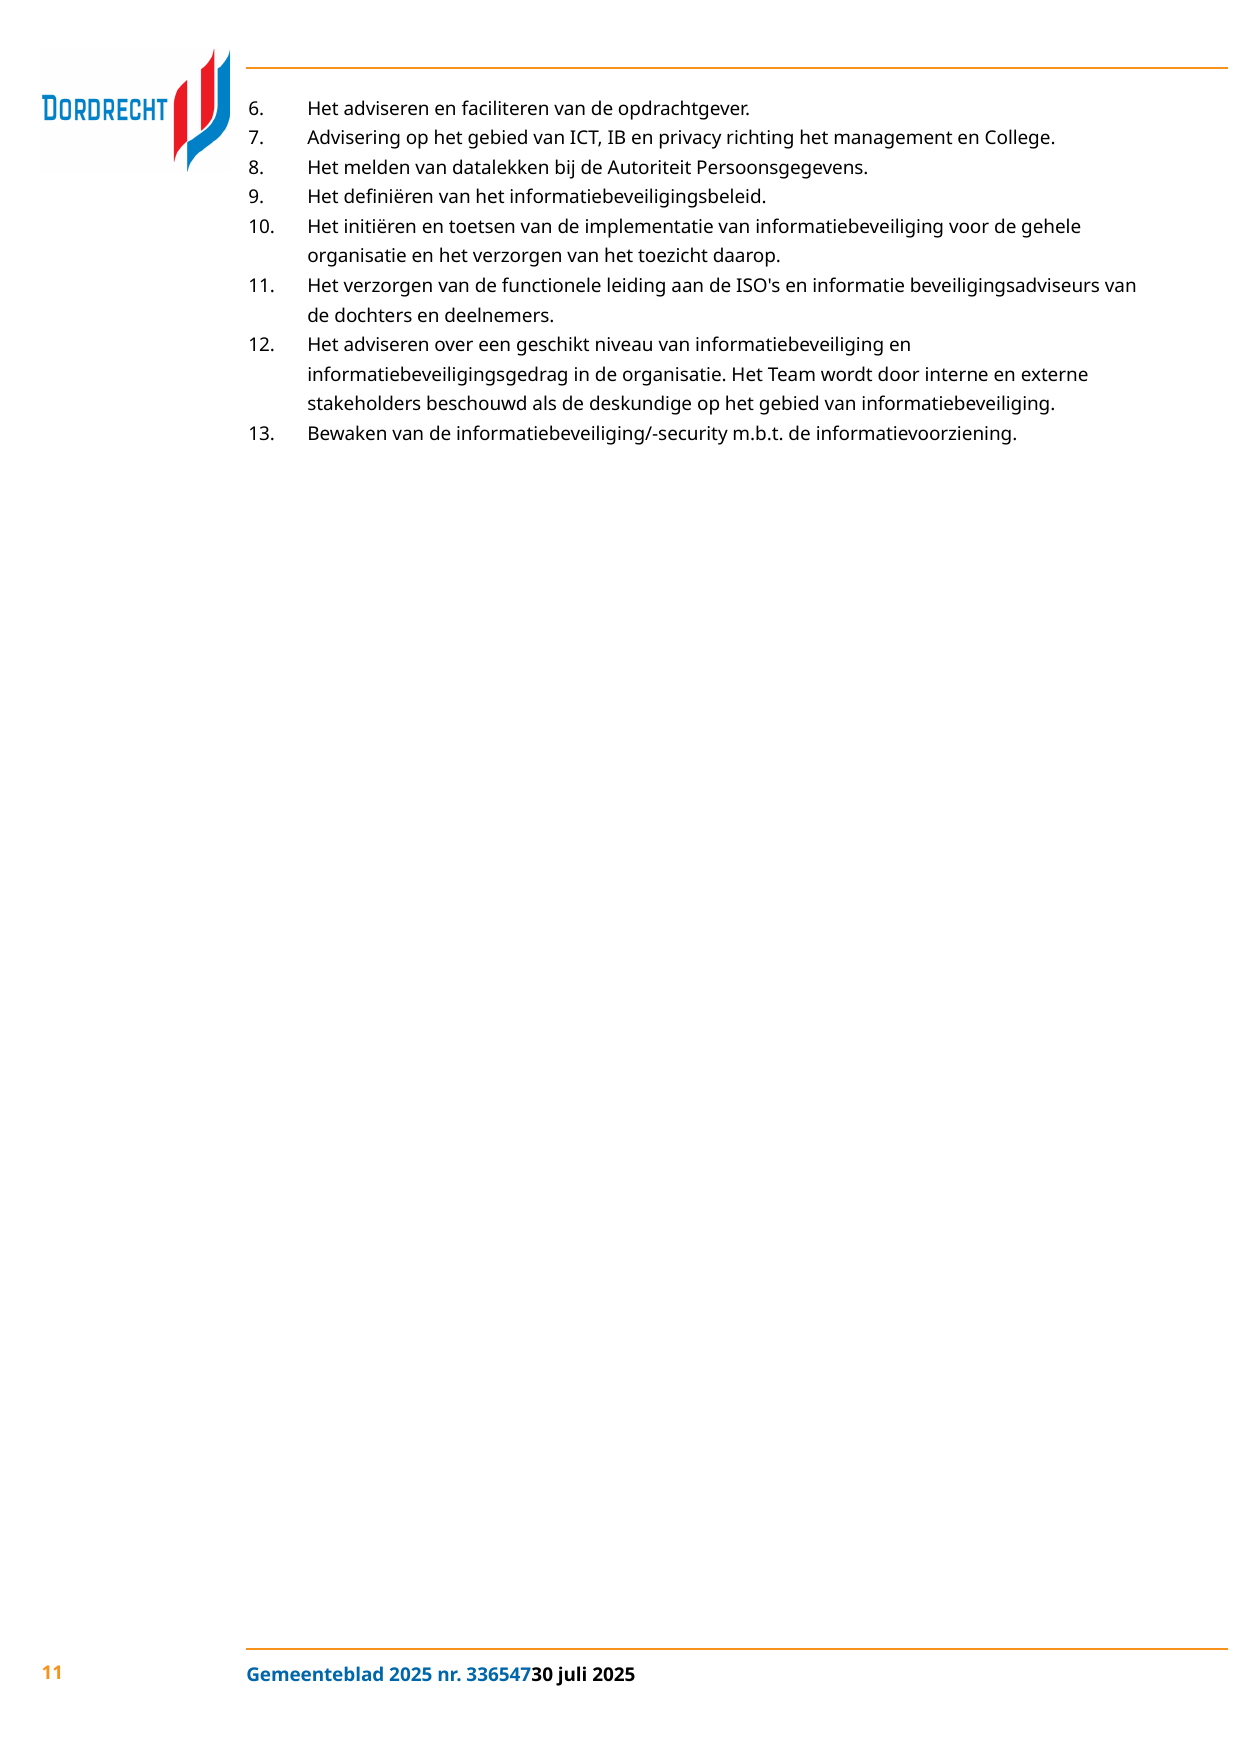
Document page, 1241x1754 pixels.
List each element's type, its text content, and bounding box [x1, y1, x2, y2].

list Advisering op het gebied van ICT, IB en privacy richting het management en College. [248, 124, 1152, 150]
list Het adviseren over een geschikt niveau van informatiebeveiliging en informatiebeveiligingsgedrag in de organisatie. Het Team wordt door interne en externe stakeholders beschouwd als de deskundige op het gebied van informatiebeveiliging. [248, 331, 1152, 416]
list Bewaken van de informatiebeveiliging/-security m.b.t. de informatievoorziening. [248, 420, 1152, 446]
list Het verzorgen van de functionele leiding aan de ISO's en informatie beveiligingsadviseurs van de dochters en deelnemers. [248, 272, 1152, 328]
picture [41, 47, 231, 172]
list Het definiëren van het informatiebeveiligingsbeleid. [248, 183, 1152, 209]
list Het initiëren en toetsen van de implementatie van informatiebeveiliging voor de gehele organisatie en het verzorgen van het toezicht daarop. [248, 213, 1152, 268]
list Het adviseren en faciliteren van de opdrachtgever. [248, 95, 1152, 121]
list Het melden van datalekken bij de Autoriteit Persoonsgegevens. [248, 154, 1152, 180]
